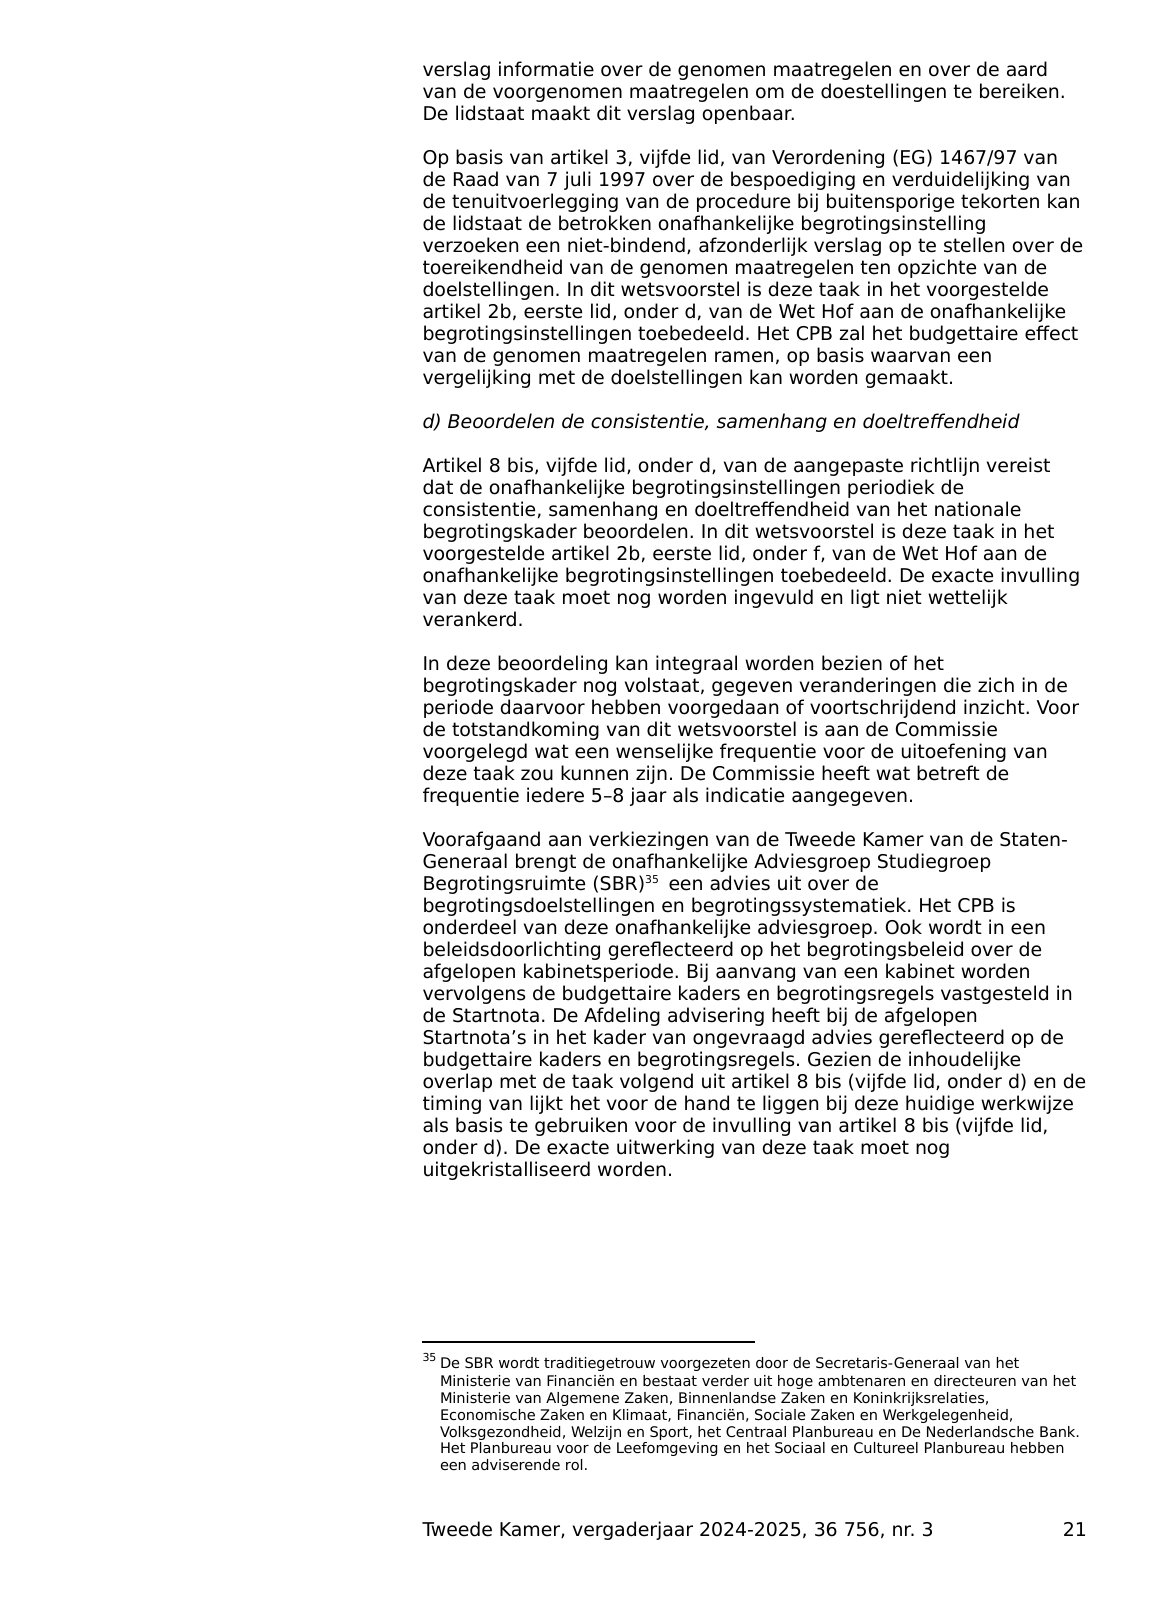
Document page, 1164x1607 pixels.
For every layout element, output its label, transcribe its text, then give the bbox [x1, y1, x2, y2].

subtitle d) Beoordelen de consistentie, samenhang en doeltreffendheid [422, 411, 1087, 433]
text Op basis van artikel 3, vijfde lid, van Verordening (EG) 1467/97 van de Raad van 7 juli 1997 over de bespoediging en verduidelijking van de tenuitvoerlegging van de procedure bij buitensporige tekorten kan de lidstaat de betrokken onafhankelijke begrotingsinstelling verzoeken een niet-bindend, afzonderlijk verslag op te stellen over de toereikendheid van de genomen maatregelen ten opzichte van de doelstellingen. In dit wetsvoorstel is deze taak in het voorgestelde artikel 2b, eerste lid, onder d, van de Wet Hof aan de onafhankelijke begrotingsinstellingen toebedeeld. Het CPB zal het budgettaire effect van de genomen maatregelen ramen, op basis waarvan een vergelijking met de doelstellingen kan worden gemaakt. [422, 147, 1087, 389]
text De SBR wordt traditiegetrouw voorgezeten door de Secretaris-Generaal van het Ministerie van Financiën en bestaat verder uit hoge ambtenaren en directeuren van het Ministerie van Algemene Zaken, Binnenlandse Zaken en Koninkrijksrelaties, Economische Zaken en Klimaat, Financiën, Sociale Zaken en Werkgelegenheid, Volksgezondheid, Welzijn en Sport, het Centraal Planbureau en De Nederlandsche Bank. Het Planbureau voor de Leefomgeving en het Sociaal en Cultureel Planbureau hebben een adviserende rol. [422, 1351, 1087, 1474]
text Artikel 8 bis, vijfde lid, onder d, van de aangepaste richtlijn vereist dat de onafhankelijke begrotingsinstellingen periodiek de consistentie, samenhang en doeltreffendheid van het nationale begrotingskader beoordelen. In dit wetsvoorstel is deze taak in het voorgestelde artikel 2b, eerste lid, onder f, van de Wet Hof aan de onafhankelijke begrotingsinstellingen toebedeeld. De exacte invulling van deze taak moet nog worden ingevuld en ligt niet wettelijk verankerd. [422, 455, 1087, 631]
text In deze beoordeling kan integraal worden bezien of het begrotingskader nog volstaat, gegeven veranderingen die zich in de periode daarvoor hebben voorgedaan of voortschrijdend inzicht. Voor de totstandkoming van dit wetsvoorstel is aan de Commissie voorgelegd wat een wenselijke frequentie voor de uitoefening van deze taak zou kunnen zijn. De Commissie heeft wat betreft de frequentie iedere 5–8 jaar als indicatie aangegeven. [422, 653, 1087, 807]
text verslag informatie over de genomen maatregelen en over de aard van de voorgenomen maatregelen om de doestellingen te bereiken. De lidstaat maakt dit verslag openbaar. [422, 59, 1087, 125]
text Voorafgaand aan verkiezingen van de Tweede Kamer van de Staten-Generaal brengt de onafhankelijke Adviesgroep Studiegroep Begrotingsruimte (SBR) een advies uit over de begrotingsdoelstellingen en begrotingssystematiek. Het CPB is onderdeel van deze onafhankelijke adviesgroep. Ook wordt in een beleidsdoorlichting gereflecteerd op het begrotingsbeleid over de afgelopen kabinetsperiode. Bij aanvang van een kabinet worden vervolgens de budgettaire kaders en begrotingsregels vastgesteld in de Startnota. De Afdeling advisering heeft bij de afgelopen Startnota’s in het kader van ongevraagd advies gereflecteerd op de budgettaire kaders en begrotingsregels. Gezien de inhoudelijke overlap met de taak volgend uit artikel 8 bis (vijfde lid, onder d) en de timing van lijkt het voor de hand te liggen bij deze huidige werkwijze als basis te gebruiken voor de invulling van artikel 8 bis (vijfde lid, onder d). De exacte uitwerking van deze taak moet nog uitgekristalliseerd worden. [422, 829, 1087, 1181]
